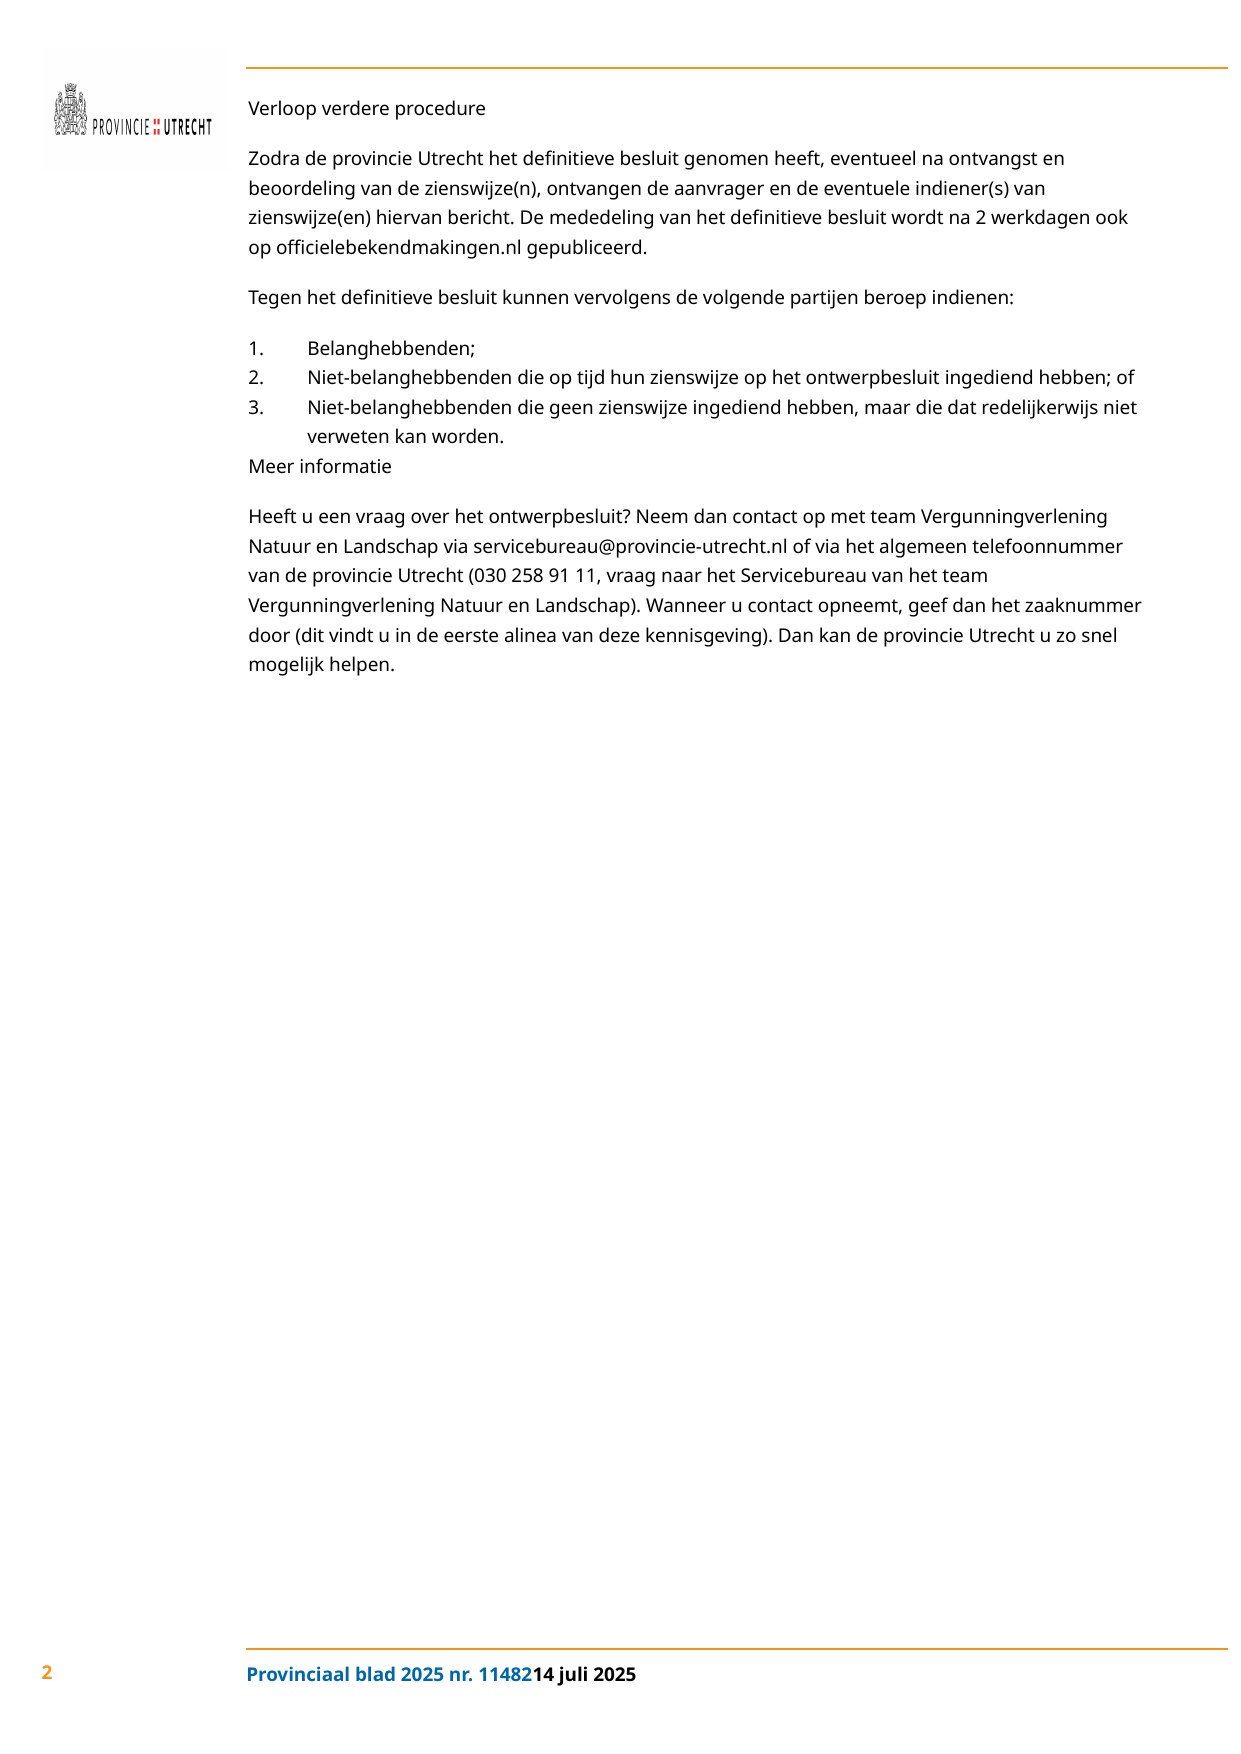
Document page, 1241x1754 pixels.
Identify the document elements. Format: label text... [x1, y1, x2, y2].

list Niet-belanghebbenden die op tijd hun zienswijze op het ontwerpbesluit ingediend hebben; of [248, 364, 1152, 390]
text Tegen het definitieve besluit kunnen vervolgens de volgende partijen beroep indienen: [248, 284, 1152, 310]
text Verloop verdere procedure [248, 95, 1152, 121]
text Meer informatie [248, 453, 1152, 479]
text Heeft u een vraag over het ontwerpbesluit? Neem dan contact op met team Vergunningverlening Natuur en Landschap via servicebureau@provincie-utrecht.nl of via het algemeen telefoonnummer van de provincie Utrecht (030 258 91 11, vraag naar het Servicebureau van het team Vergunningverlening Natuur en Landschap). Wanneer u contact opneemt, geef dan het zaaknummer door (dit vindt u in de eerste alinea van deze kennisgeving). Dan kan de provincie Utrecht u zo snel mogelijk helpen. [248, 503, 1152, 677]
list Niet-belanghebbenden die geen zienswijze ingediend hebben, maar die dat redelijkerwijs niet verweten kan worden. [248, 394, 1152, 449]
picture [41, 47, 231, 172]
text Zodra de provincie Utrecht het definitieve besluit genomen heeft, eventueel na ontvangst en beoordeling van de zienswijze(n), ontvangen de aanvrager en de eventuele indiener(s) van zienswijze(en) hiervan bericht. De mededeling van het definitieve besluit wordt na 2 werkdagen ook op officielebekendmakingen.nl gepubliceerd. [248, 145, 1152, 260]
list Belanghebbenden; [248, 335, 1152, 361]
